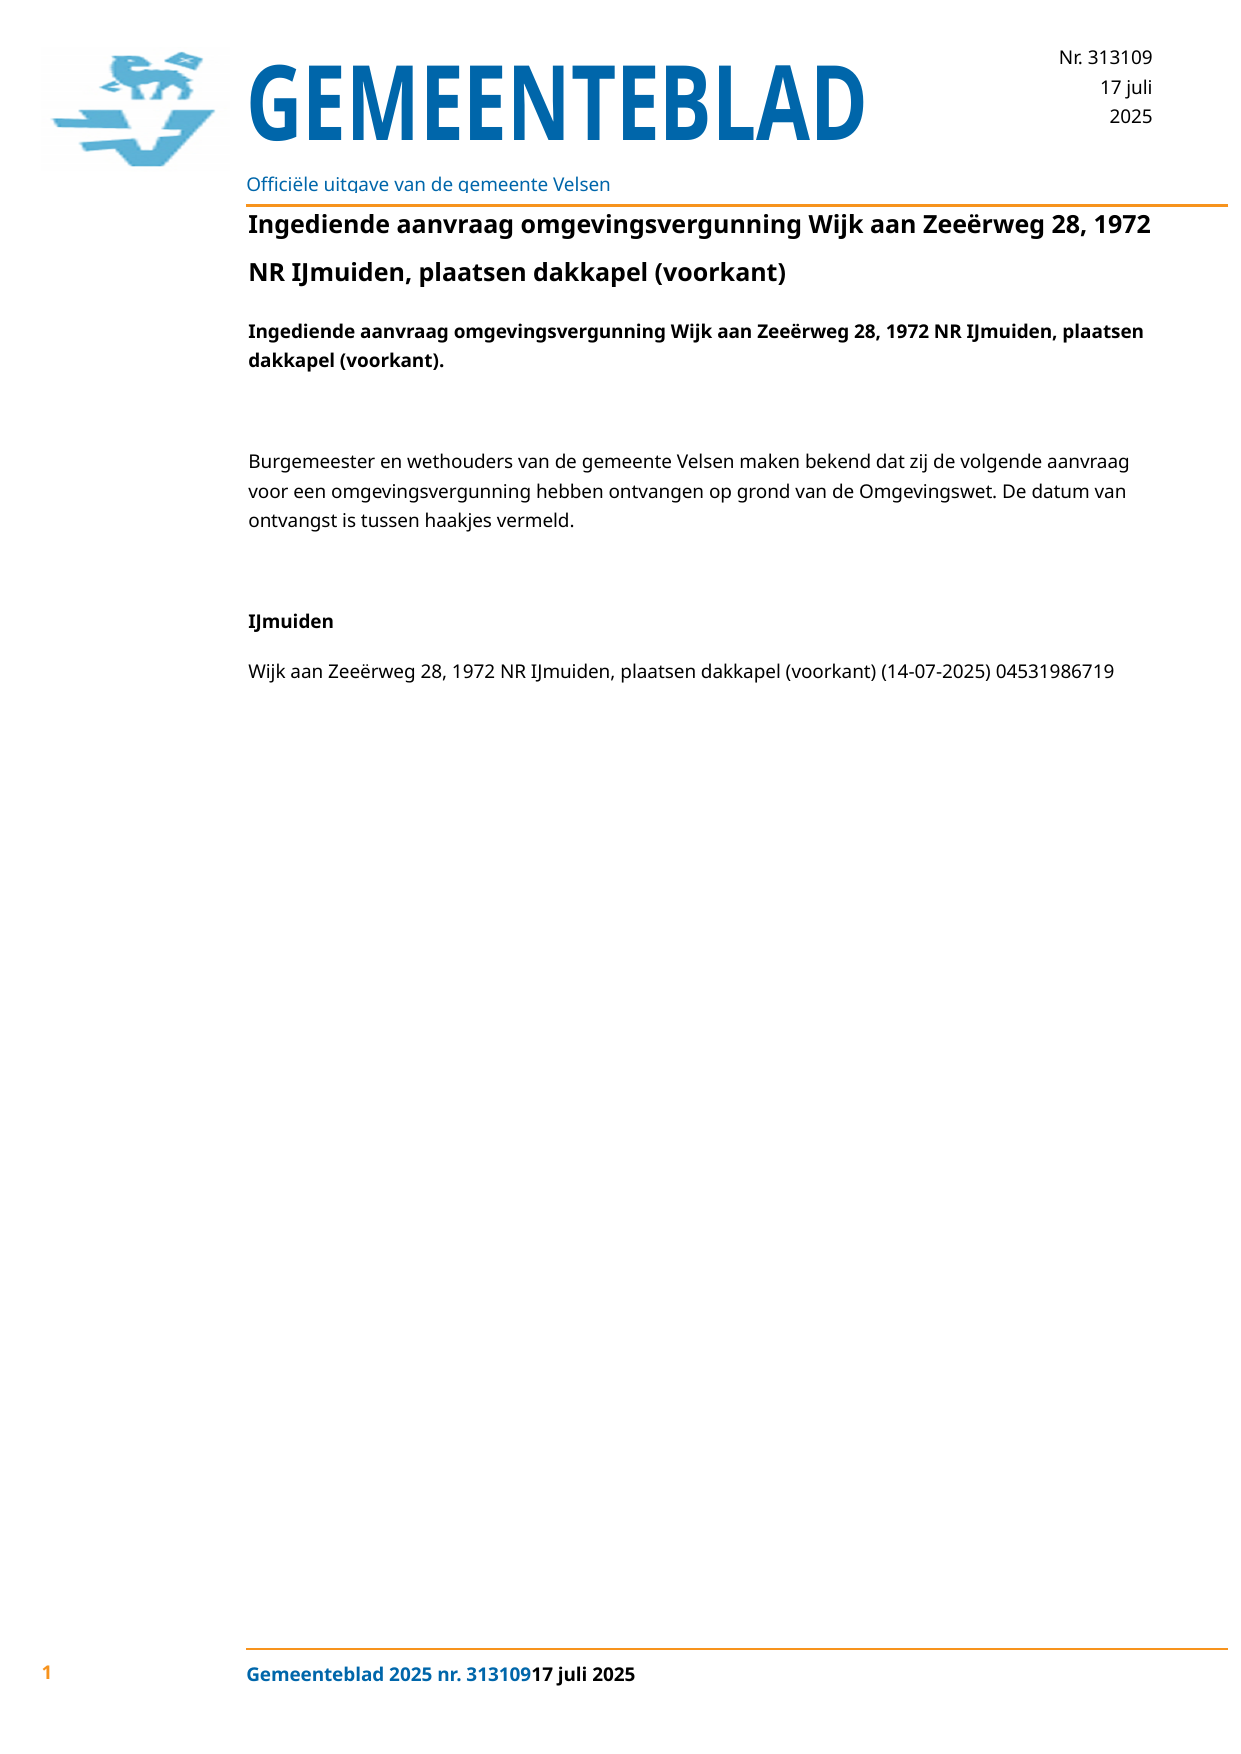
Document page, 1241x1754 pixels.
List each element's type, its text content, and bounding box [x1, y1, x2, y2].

text Ingediende aanvraag omgevingsvergunning Wijk aan Zeeërweg 28, 1972 NR IJmuiden, plaatsen dakkapel (voorkant). [248, 318, 1152, 373]
text Wijk aan Zeeërweg 28, 1972 NR IJmuiden, plaatsen dakkapel (voorkant) (14-07-2025) 04531986719 [248, 659, 1152, 684]
picture [41, 47, 231, 172]
text Ingediende aanvraag omgevingsvergunning Wijk aan Zeeërweg 28, 1972 NR IJmuiden, plaatsen dakkapel (voorkant) [248, 207, 1152, 288]
text Burgemeester en wethouders van de gemeente Velsen maken bekend dat zij de volgende aanvraag voor een omgevingsvergunning hebben ontvangen op grond van de Omgevingswet. De datum van ontvangst is tussen haakjes vermeld. [248, 448, 1152, 533]
text IJmuiden [248, 608, 1152, 634]
